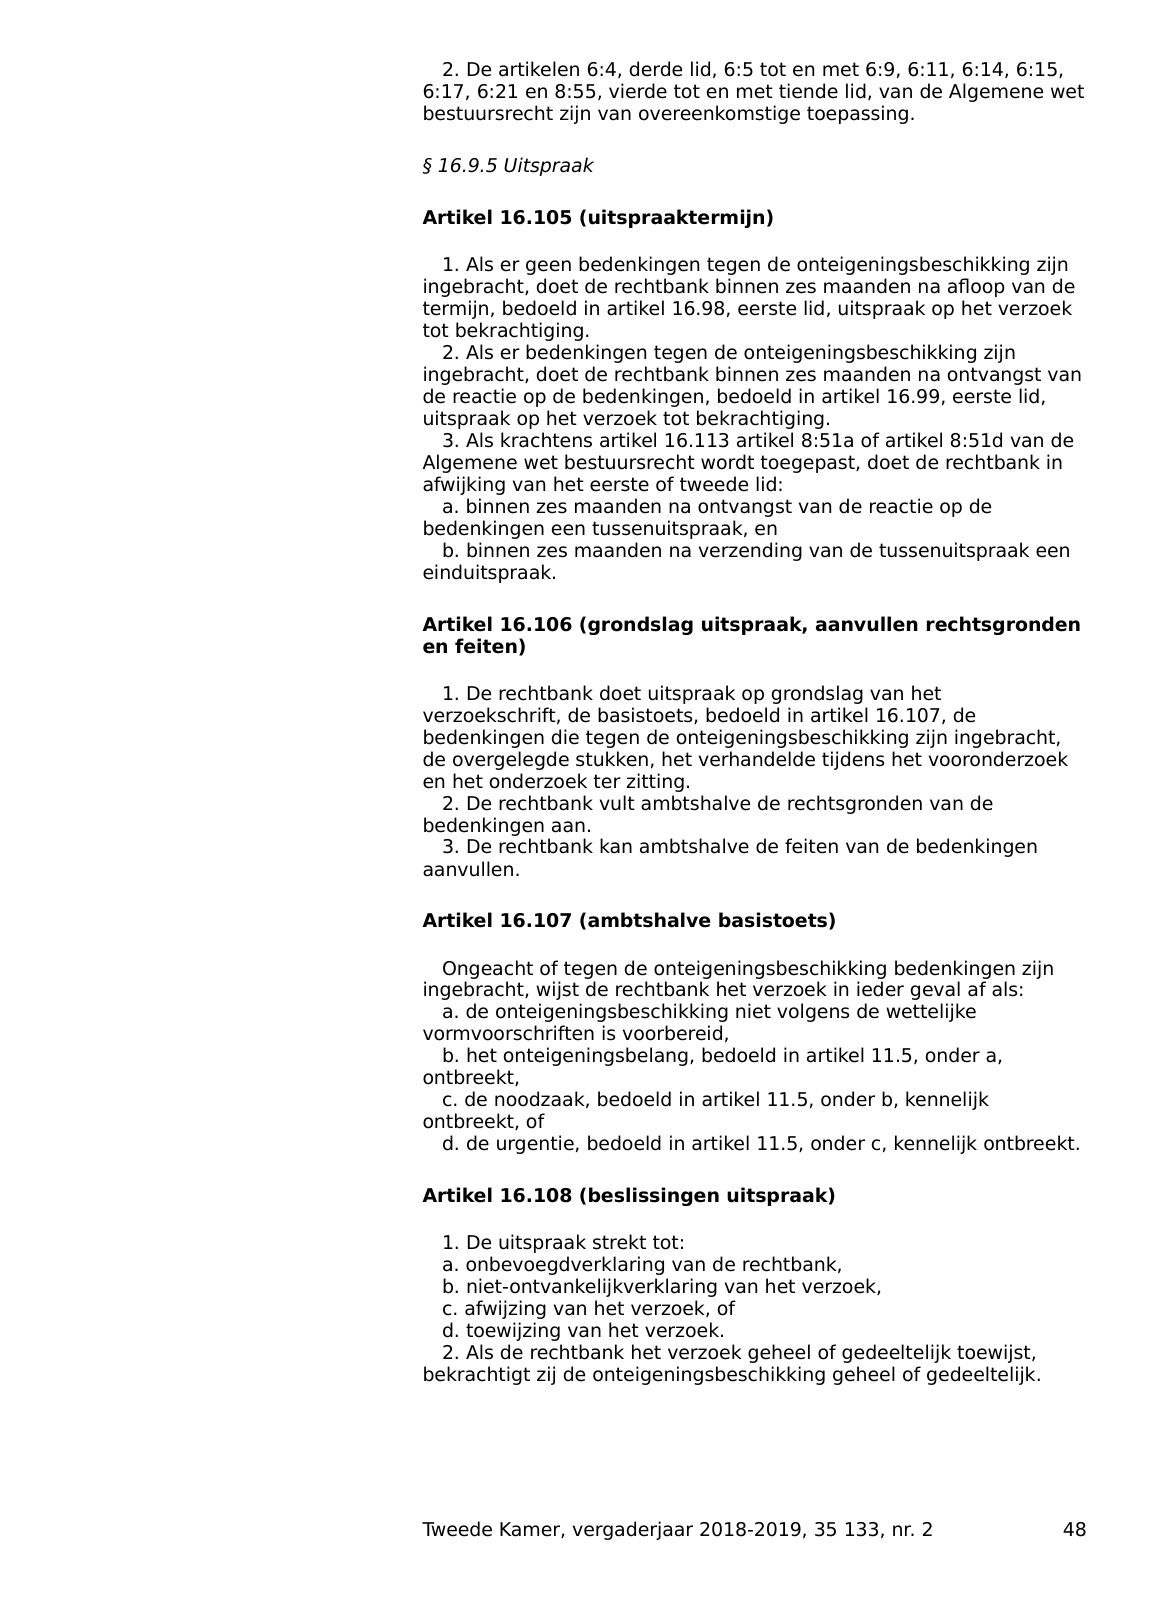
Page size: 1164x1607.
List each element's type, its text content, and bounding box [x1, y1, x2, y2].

text 1. De uitspraak strekt tot: [422, 1232, 1087, 1254]
text d. toewijzing van het verzoek. [422, 1320, 1087, 1342]
text b. binnen zes maanden na verzending van de tussenuitspraak een einduitspraak. [422, 540, 1087, 584]
text d. de urgentie, bedoeld in artikel 11.5, onder c, kennelijk ontbreekt. [422, 1133, 1087, 1155]
text 2. Als er bedenkingen tegen de onteigeningsbeschikking zijn ingebracht, doet de rechtbank binnen zes maanden na ontvangst van de reactie op de bedenkingen, bedoeld in artikel 16.99, eerste lid, uitspraak op het verzoek tot bekrachtiging. [422, 342, 1087, 430]
subtitle Artikel 16.107 (ambtshalve basistoets) [422, 910, 1087, 932]
text 2. De artikelen 6:4, derde lid, 6:5 tot en met 6:9, 6:11, 6:14, 6:15, 6:17, 6:21 en 8:55, vierde tot en met tiende lid, van de Algemene wet bestuursrecht zijn van overeenkomstige toepassing. [422, 59, 1087, 125]
subtitle § 16.9.5 Uitspraak [422, 155, 1087, 177]
text a. de onteigeningsbeschikking niet volgens de wettelijke vormvoorschriften is voorbereid, [422, 1001, 1087, 1045]
text c. de noodzaak, bedoeld in artikel 11.5, onder b, kennelijk ontbreekt, of [422, 1089, 1087, 1133]
subtitle Artikel 16.106 (grondslag uitspraak, aanvullen rechtsgronden en feiten) [422, 614, 1087, 658]
text b. niet-ontvankelijkverklaring van het verzoek, [422, 1276, 1087, 1298]
text b. het onteigeningsbelang, bedoeld in artikel 11.5, onder a, ontbreekt, [422, 1045, 1087, 1089]
text 2. De rechtbank vult ambtshalve de rechtsgronden van de bedenkingen aan. [422, 792, 1087, 836]
text a. binnen zes maanden na ontvangst van de reactie op de bedenkingen een tussenuitspraak, en [422, 496, 1087, 540]
text 2. Als de rechtbank het verzoek geheel of gedeeltelijk toewijst, bekrachtigt zij de onteigeningsbeschikking geheel of gedeeltelijk. [422, 1342, 1087, 1386]
text c. afwijzing van het verzoek, of [422, 1298, 1087, 1320]
text 3. Als krachtens artikel 16.113 artikel 8:51a of artikel 8:51d van de Algemene wet bestuursrecht wordt toegepast, doet de rechtbank in afwijking van het eerste of tweede lid: [422, 430, 1087, 496]
text 1. Als er geen bedenkingen tegen de onteigeningsbeschikking zijn ingebracht, doet de rechtbank binnen zes maanden na afloop van de termijn, bedoeld in artikel 16.98, eerste lid, uitspraak op het verzoek tot bekrachtiging. [422, 254, 1087, 342]
text 3. De rechtbank kan ambtshalve de feiten van de bedenkingen aanvullen. [422, 836, 1087, 880]
text 1. De rechtbank doet uitspraak op grondslag van het verzoekschrift, de basistoets, bedoeld in artikel 16.107, de bedenkingen die tegen de onteigeningsbeschikking zijn ingebracht, de overgelegde stukken, het verhandelde tijdens het vooronderzoek en het onderzoek ter zitting. [422, 683, 1087, 792]
subtitle Artikel 16.108 (beslissingen uitspraak) [422, 1185, 1087, 1207]
subtitle Artikel 16.105 (uitspraaktermijn) [422, 207, 1087, 229]
text a. onbevoegdverklaring van de rechtbank, [422, 1254, 1087, 1276]
text Ongeacht of tegen de onteigeningsbeschikking bedenkingen zijn ingebracht, wijst de rechtbank het verzoek in ieder geval af als: [422, 957, 1087, 1001]
